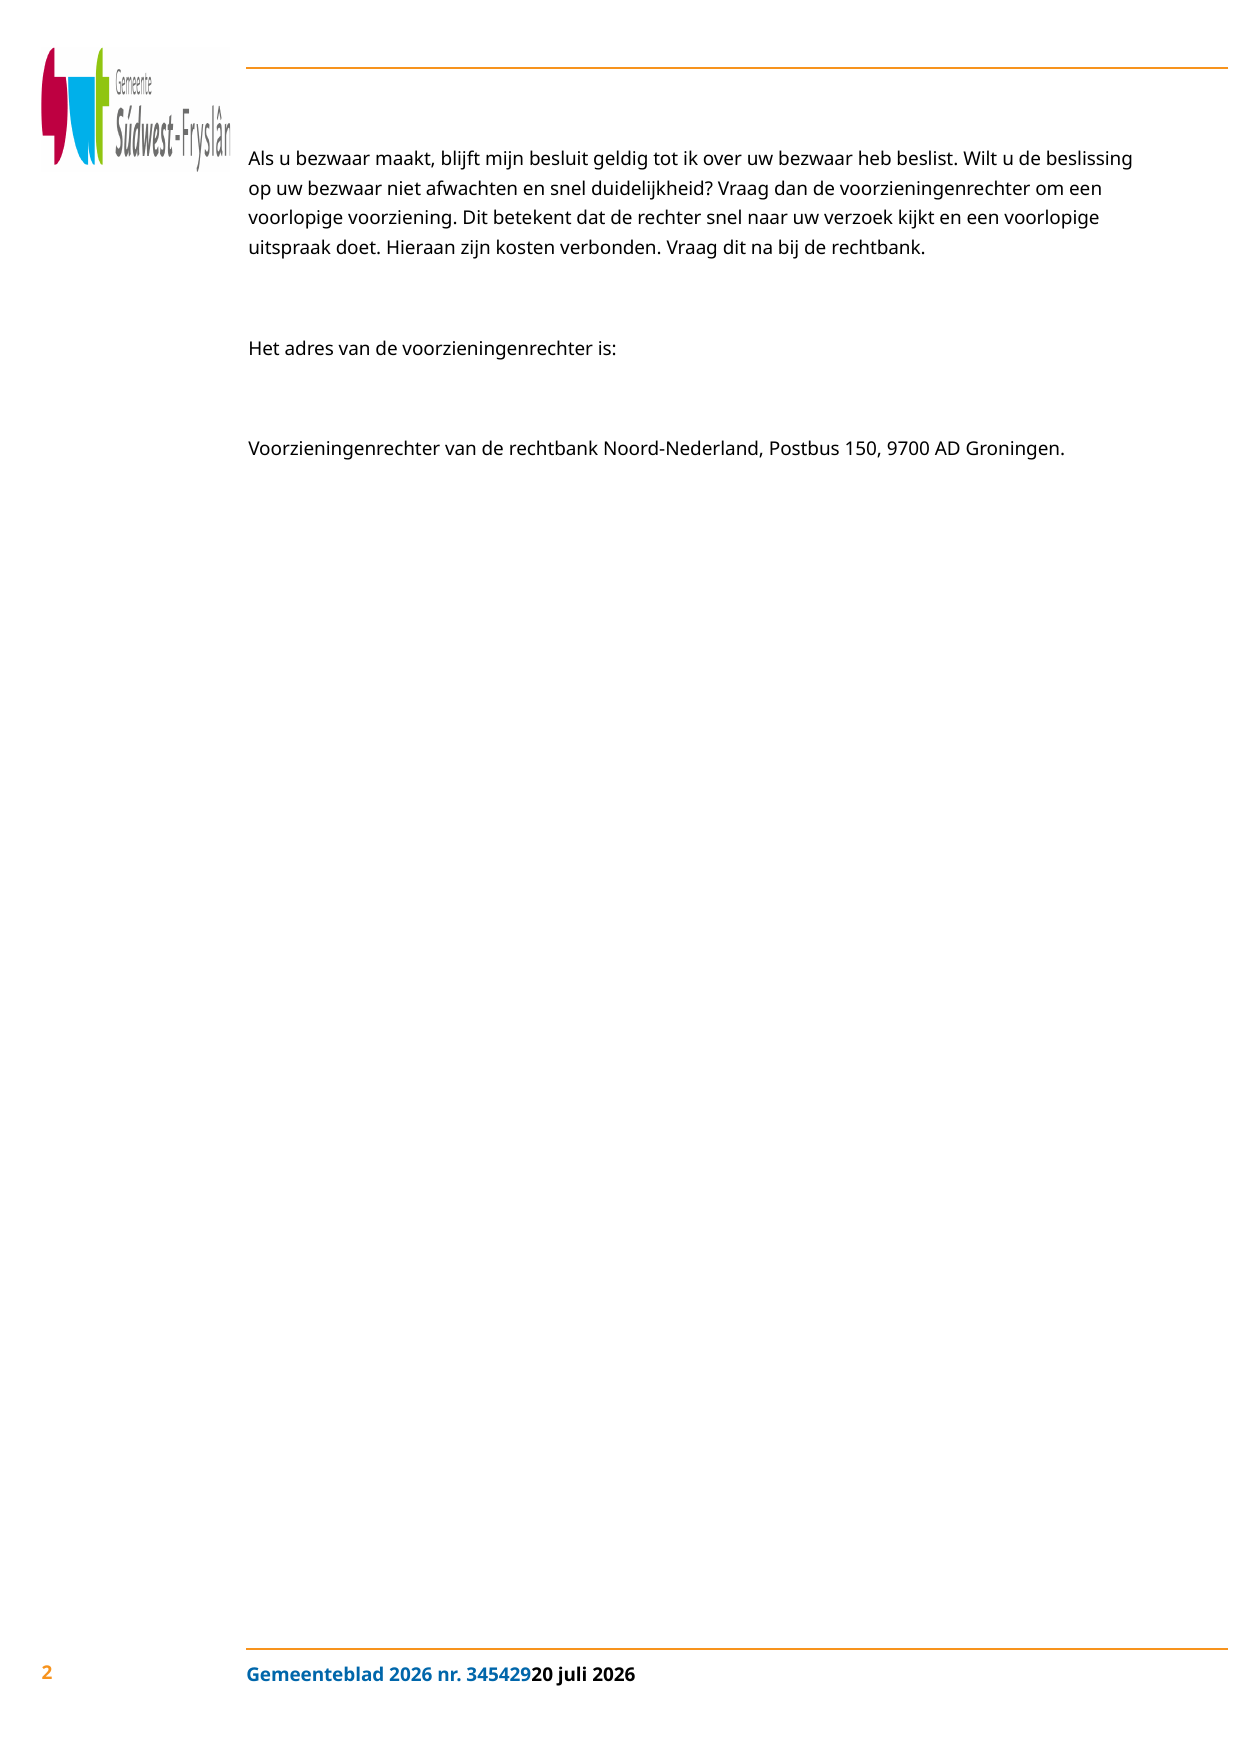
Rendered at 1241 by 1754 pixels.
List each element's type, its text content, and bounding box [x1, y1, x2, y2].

picture [41, 47, 231, 172]
text Voorzieningenrechter van de rechtbank Noord-Nederland, Postbus 150, 9700 AD Groningen. [248, 436, 1152, 461]
text Als u bezwaar maakt, blijft mijn besluit geldig tot ik over uw bezwaar heb beslist. Wilt u de beslissing op uw bezwaar niet afwachten en snel duidelijkheid? Vraag dan de voorzieningenrechter om een voorlopige voorziening. Dit betekent dat de rechter snel naar uw verzoek kijkt en een voorlopige uitspraak doet. Hieraan zijn kosten verbonden. Vraag dit na bij de rechtbank. [248, 145, 1152, 260]
text Het adres van de voorzieningenrechter is: [248, 335, 1152, 361]
